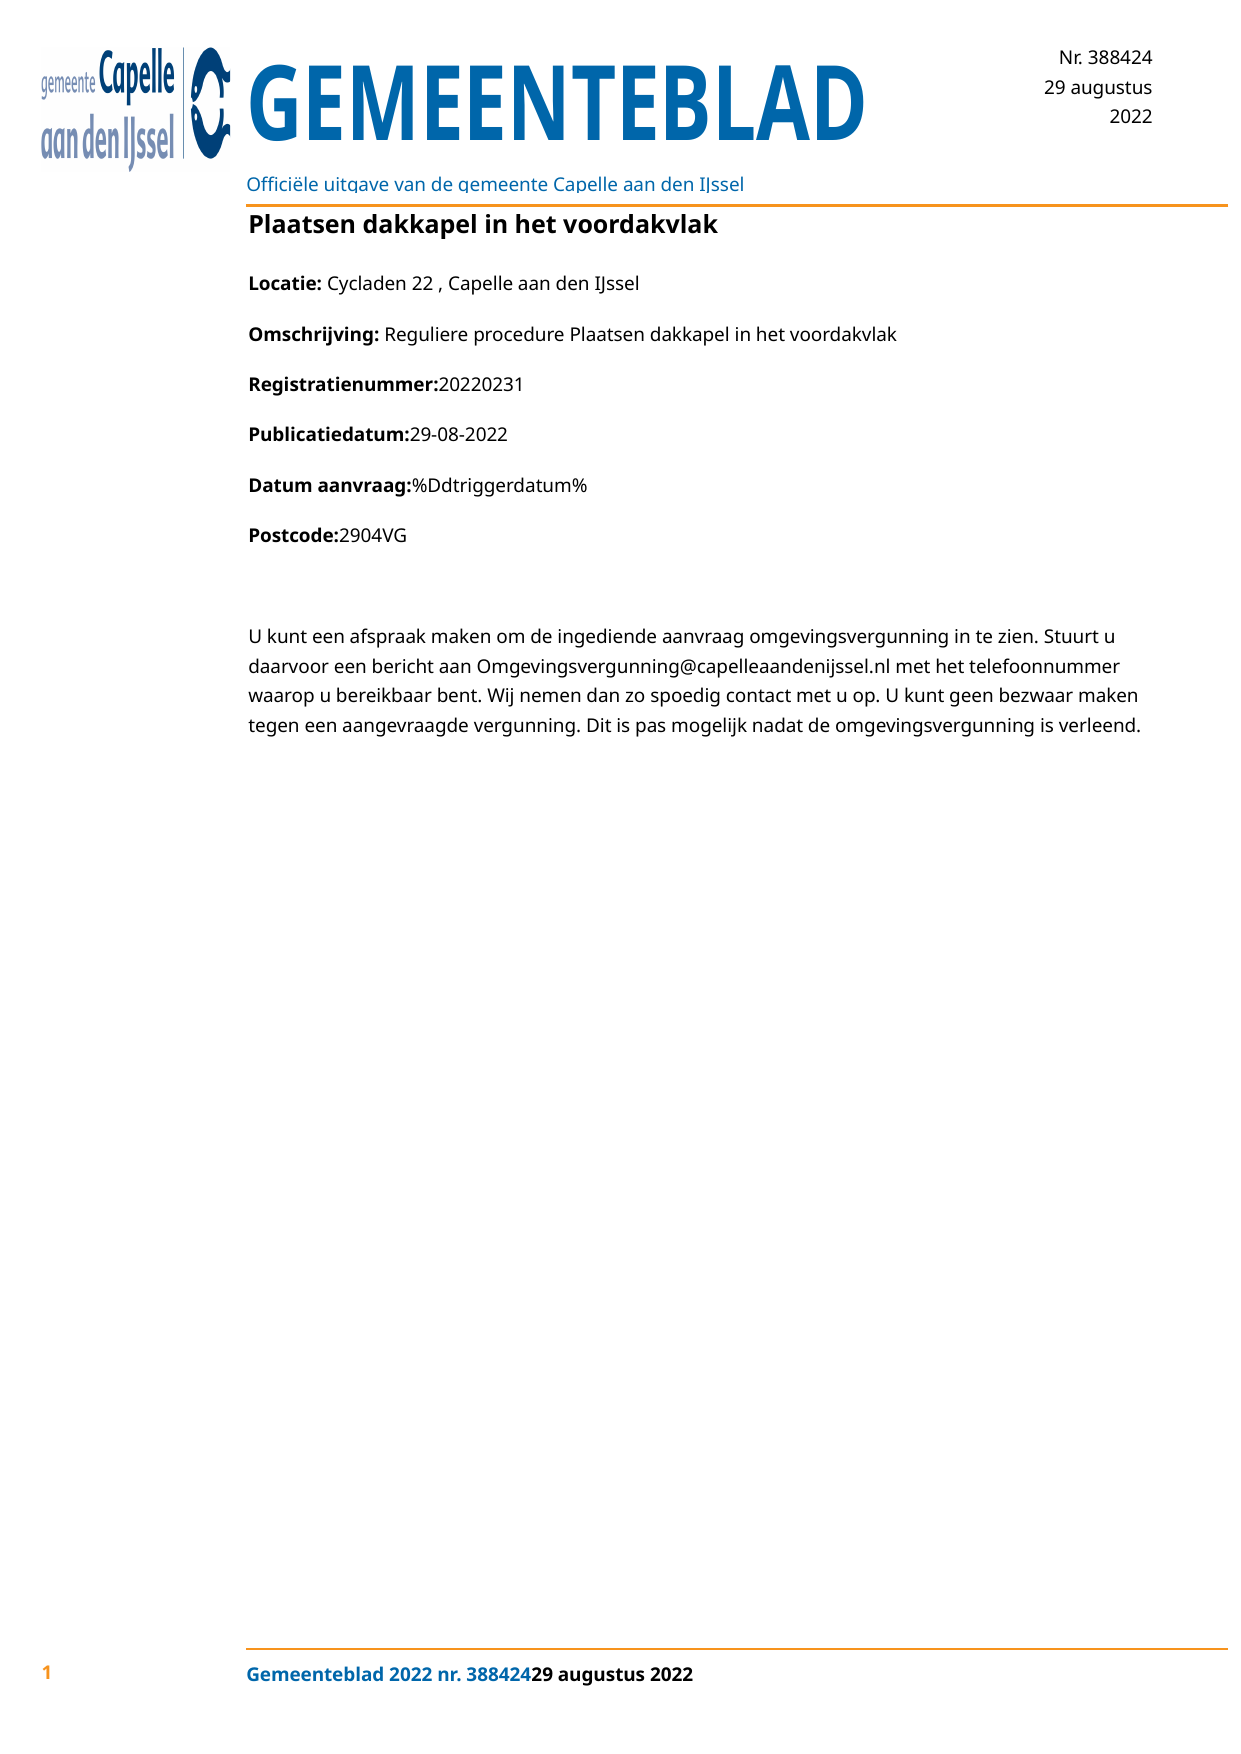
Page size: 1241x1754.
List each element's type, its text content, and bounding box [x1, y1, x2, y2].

text Postcode:2904VG [248, 522, 1152, 548]
text Publicatiedatum:29-08-2022 [248, 422, 1152, 447]
text U kunt een afspraak maken om de ingediende aanvraag omgevingsvergunning in te zien. Stuurt u daarvoor een bericht aan Omgevingsvergunning@capelleaandenijssel.nl met het telefoonnummer waarop u bereikbaar bent. Wij nemen dan zo spoedig contact met u op. U kunt geen bezwaar maken tegen een aangevraagde vergunning. Dit is pas mogelijk nadat de omgevingsvergunning is verleend. [248, 623, 1152, 738]
text Omschrijving: Reguliere procedure Plaatsen dakkapel in het voordakvlak [248, 321, 1152, 346]
text Registratienummer:20220231 [248, 371, 1152, 397]
picture [41, 47, 231, 172]
text Plaatsen dakkapel in het voordakvlak [248, 207, 1152, 241]
text Locatie: Cycladen 22 , Capelle aan den IJssel [248, 270, 1152, 296]
text Datum aanvraag:%Ddtriggerdatum% [248, 472, 1152, 498]
